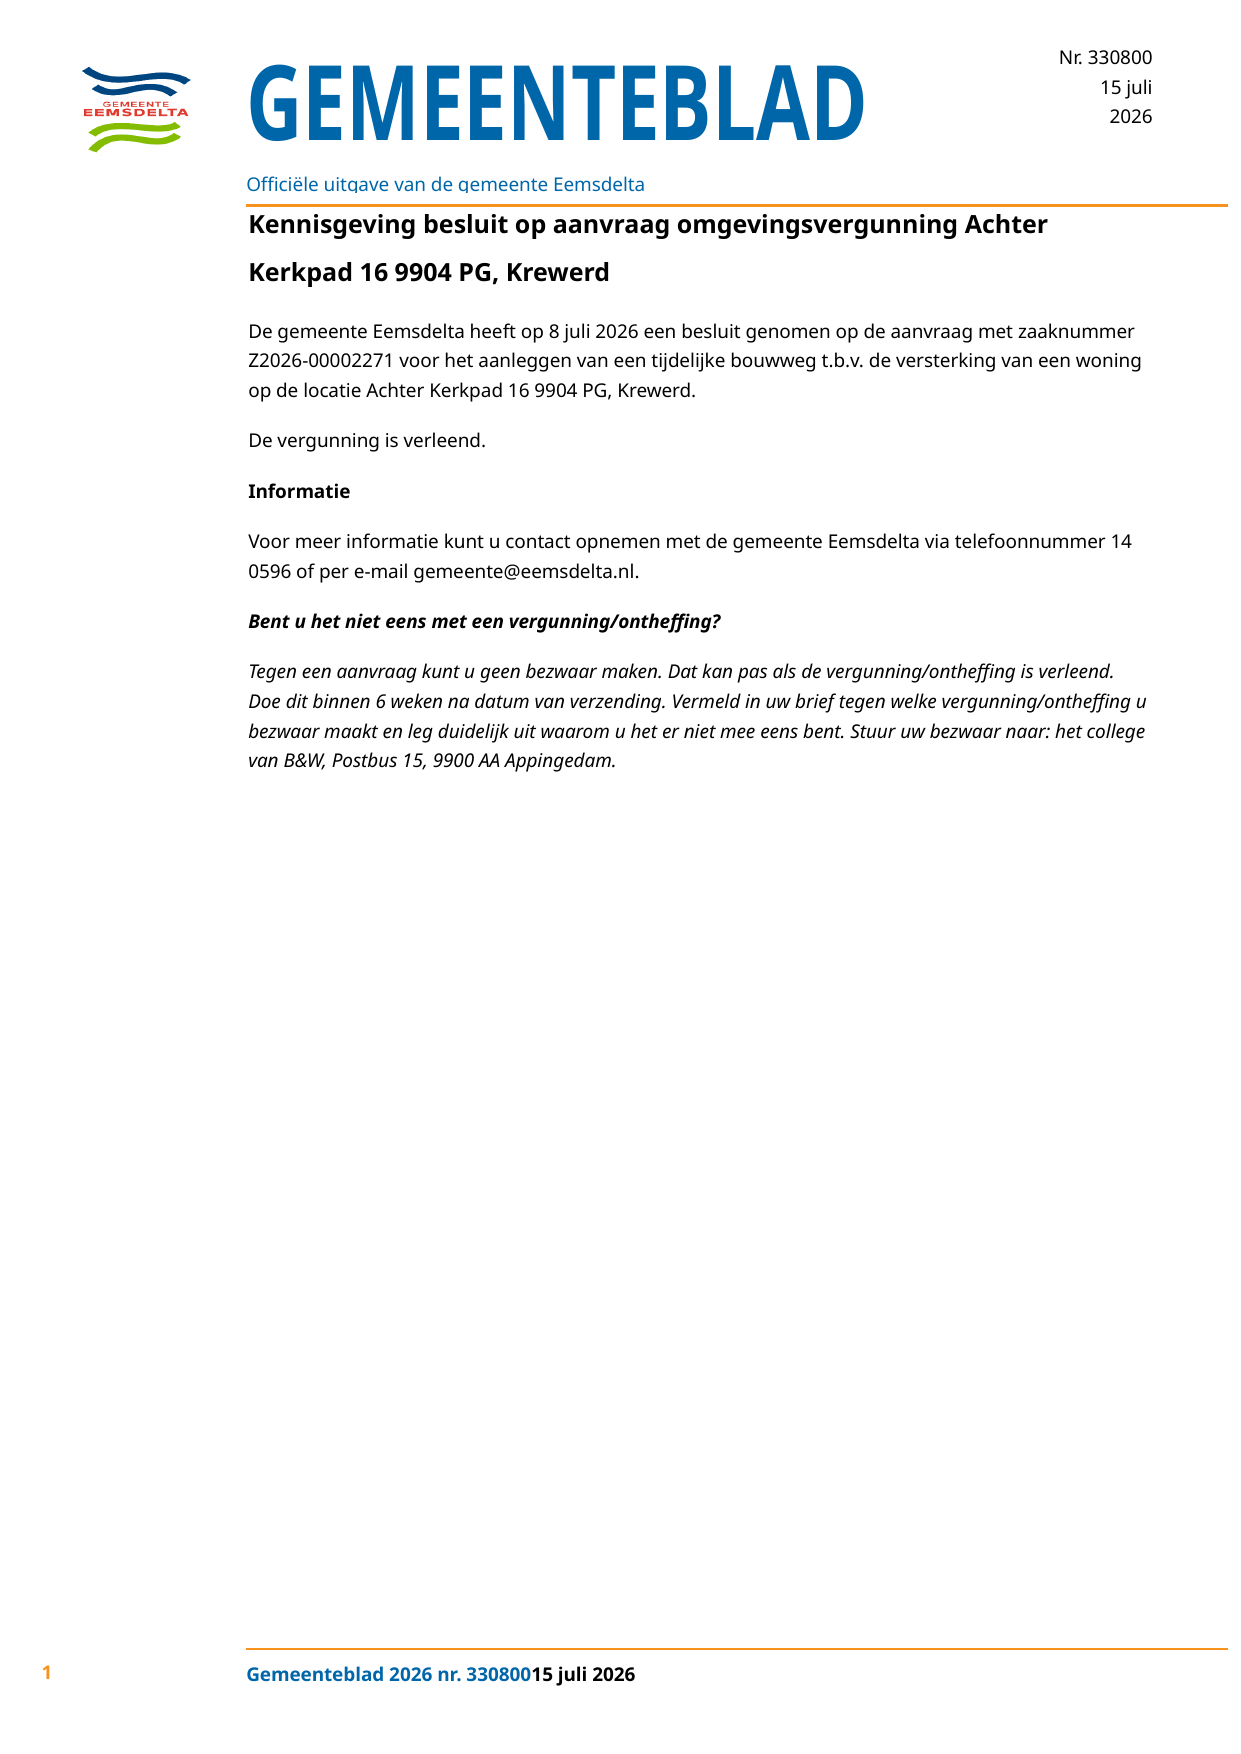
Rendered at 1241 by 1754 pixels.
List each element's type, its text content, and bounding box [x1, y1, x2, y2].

text Informatie [248, 478, 1152, 504]
text Tegen een aanvraag kunt u geen bezwaar maken. Dat kan pas als de vergunning/ontheffing is verleend. Doe dit binnen 6 weken na datum van verzending. Vermeld in uw brief tegen welke vergunning/ontheffing u bezwaar maakt en leg duidelijk uit waarom u het er niet mee eens bent. Stuur uw bezwaar naar: het college van B&W, Postbus 15, 9900 AA Appingedam. [248, 659, 1152, 773]
picture [41, 47, 231, 172]
text De vergunning is verleend. [248, 427, 1152, 453]
text Voor meer informatie kunt u contact opnemen met de gemeente Eemsdelta via telefoonnummer 14 0596 of per e-mail gemeente@eemsdelta.nl. [248, 528, 1152, 584]
text Kennisgeving besluit op aanvraag omgevingsvergunning Achter Kerkpad 16 9904 PG, Krewerd [248, 207, 1152, 288]
text Bent u het niet eens met een vergunning/ontheffing? [248, 608, 1152, 634]
text De gemeente Eemsdelta heeft op 8 juli 2026 een besluit genomen op de aanvraag met zaaknummer Z2026-00002271 voor het aanleggen van een tijdelijke bouwweg t.b.v. de versterking van een woning op de locatie Achter Kerkpad 16 9904 PG, Krewerd. [248, 318, 1152, 403]
